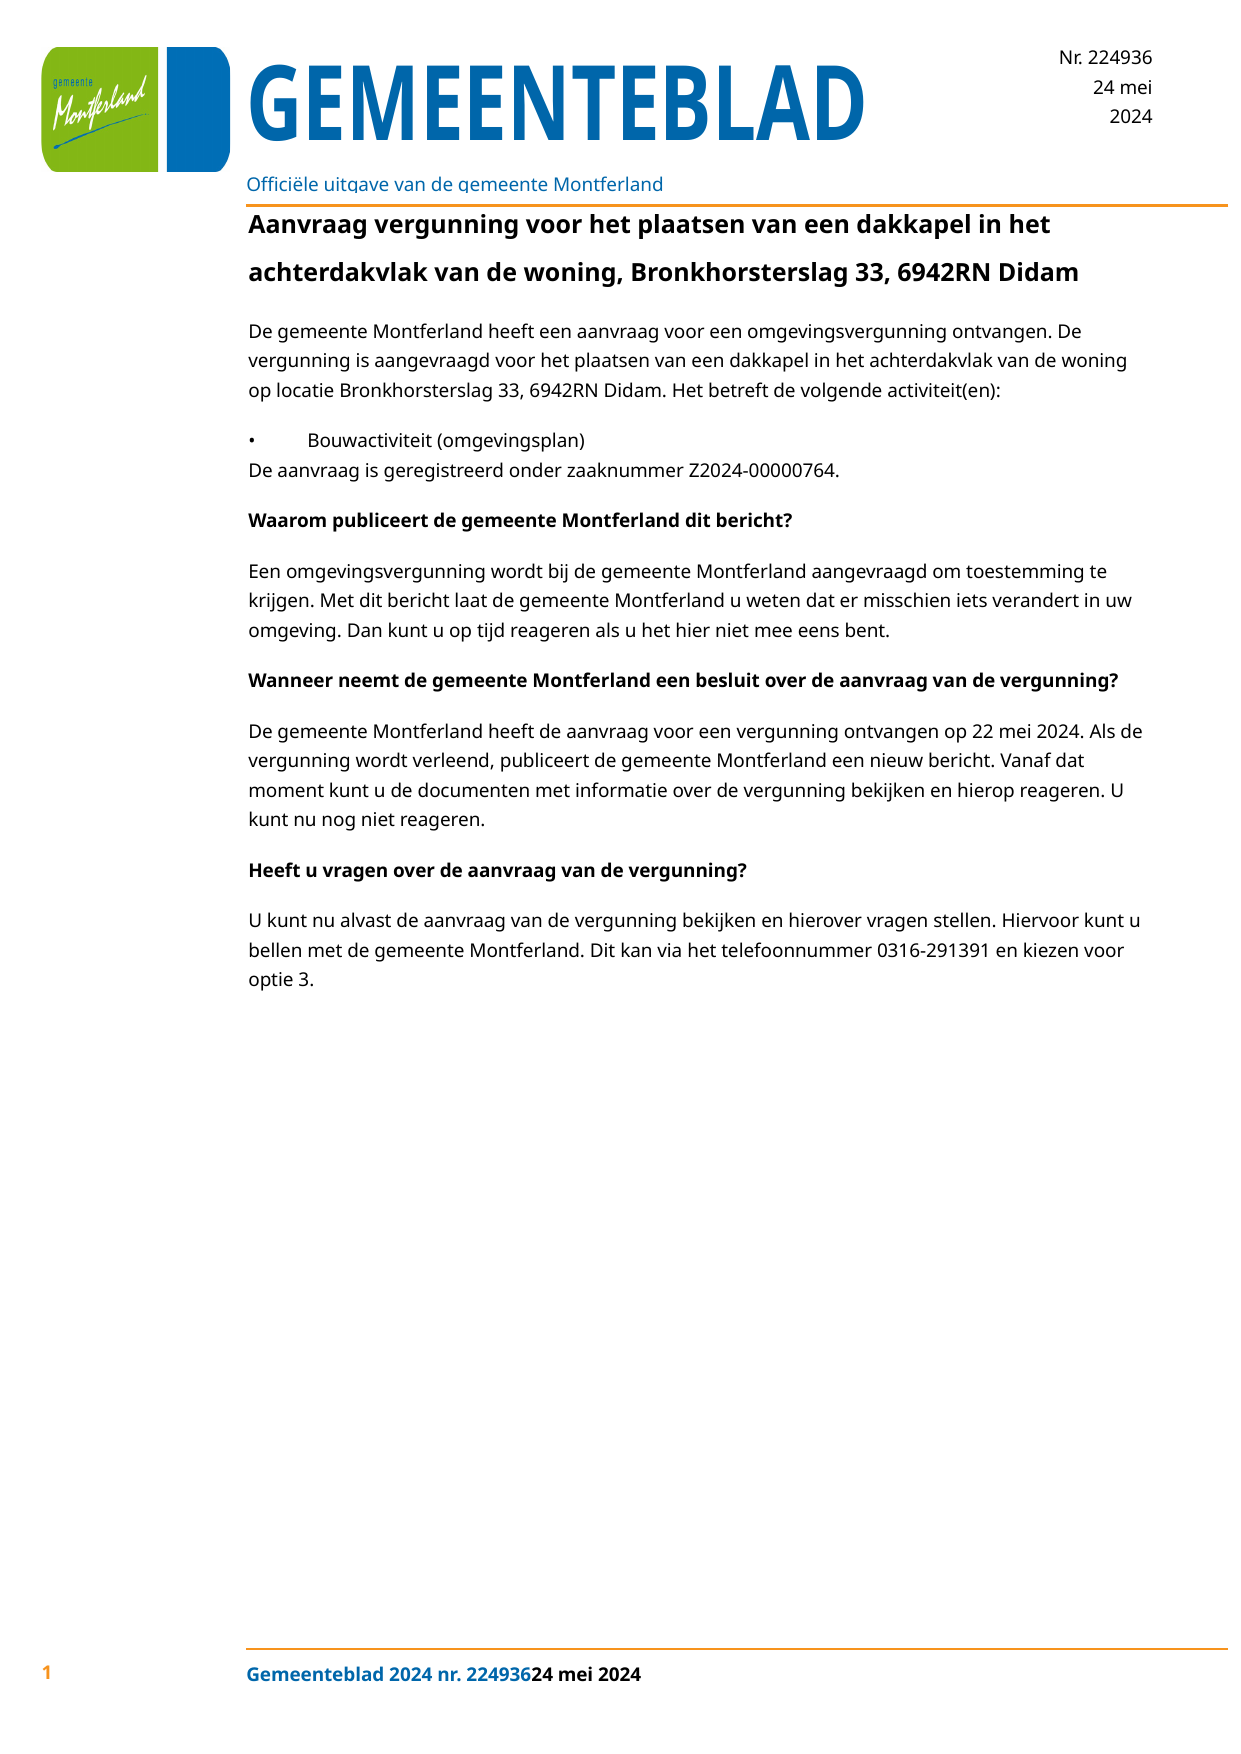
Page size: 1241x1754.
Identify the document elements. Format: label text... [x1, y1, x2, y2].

text Heeft u vragen over de aanvraag van de vergunning? [248, 857, 1152, 883]
text Een omgevingsvergunning wordt bij de gemeente Montferland aangevraagd om toestemming te krijgen. Met dit bericht laat de gemeente Montferland u weten dat er misschien iets verandert in uw omgeving. Dan kunt u op tijd reageren als u het hier niet mee eens bent. [248, 558, 1152, 643]
text De aanvraag is geregistreerd onder zaaknummer Z2024-00000764. [248, 457, 1152, 483]
text Waarom publiceert de gemeente Montferland dit bericht? [248, 507, 1152, 533]
text Wanneer neemt de gemeente Montferland een besluit over de aanvraag van de vergunning? [248, 667, 1152, 693]
text De gemeente Montferland heeft de aanvraag voor een vergunning ontvangen op 22 mei 2024. Als de vergunning wordt verleend, publiceert de gemeente Montferland een nieuw bericht. Vanaf dat moment kunt u de documenten met informatie over de vergunning bekijken en hierop reageren. U kunt nu nog niet reageren. [248, 718, 1152, 832]
picture [41, 47, 231, 172]
text De gemeente Montferland heeft een aanvraag voor een omgevingsvergunning ontvangen. De vergunning is aangevraagd voor het plaatsen van een dakkapel in het achterdakvlak van de woning op locatie Bronkhorsterslag 33, 6942RN Didam. Het betreft de volgende activiteit(en): [248, 318, 1152, 403]
list Bouwactiviteit (omgevingsplan) [248, 427, 1152, 453]
text U kunt nu alvast de aanvraag van de vergunning bekijken en hierover vragen stellen. Hiervoor kunt u bellen met de gemeente Montferland. Dit kan via het telefoonnummer 0316-291391 en kiezen voor optie 3. [248, 907, 1152, 992]
text Aanvraag vergunning voor het plaatsen van een dakkapel in het achterdakvlak van de woning, Bronkhorsterslag 33, 6942RN Didam [248, 207, 1152, 288]
